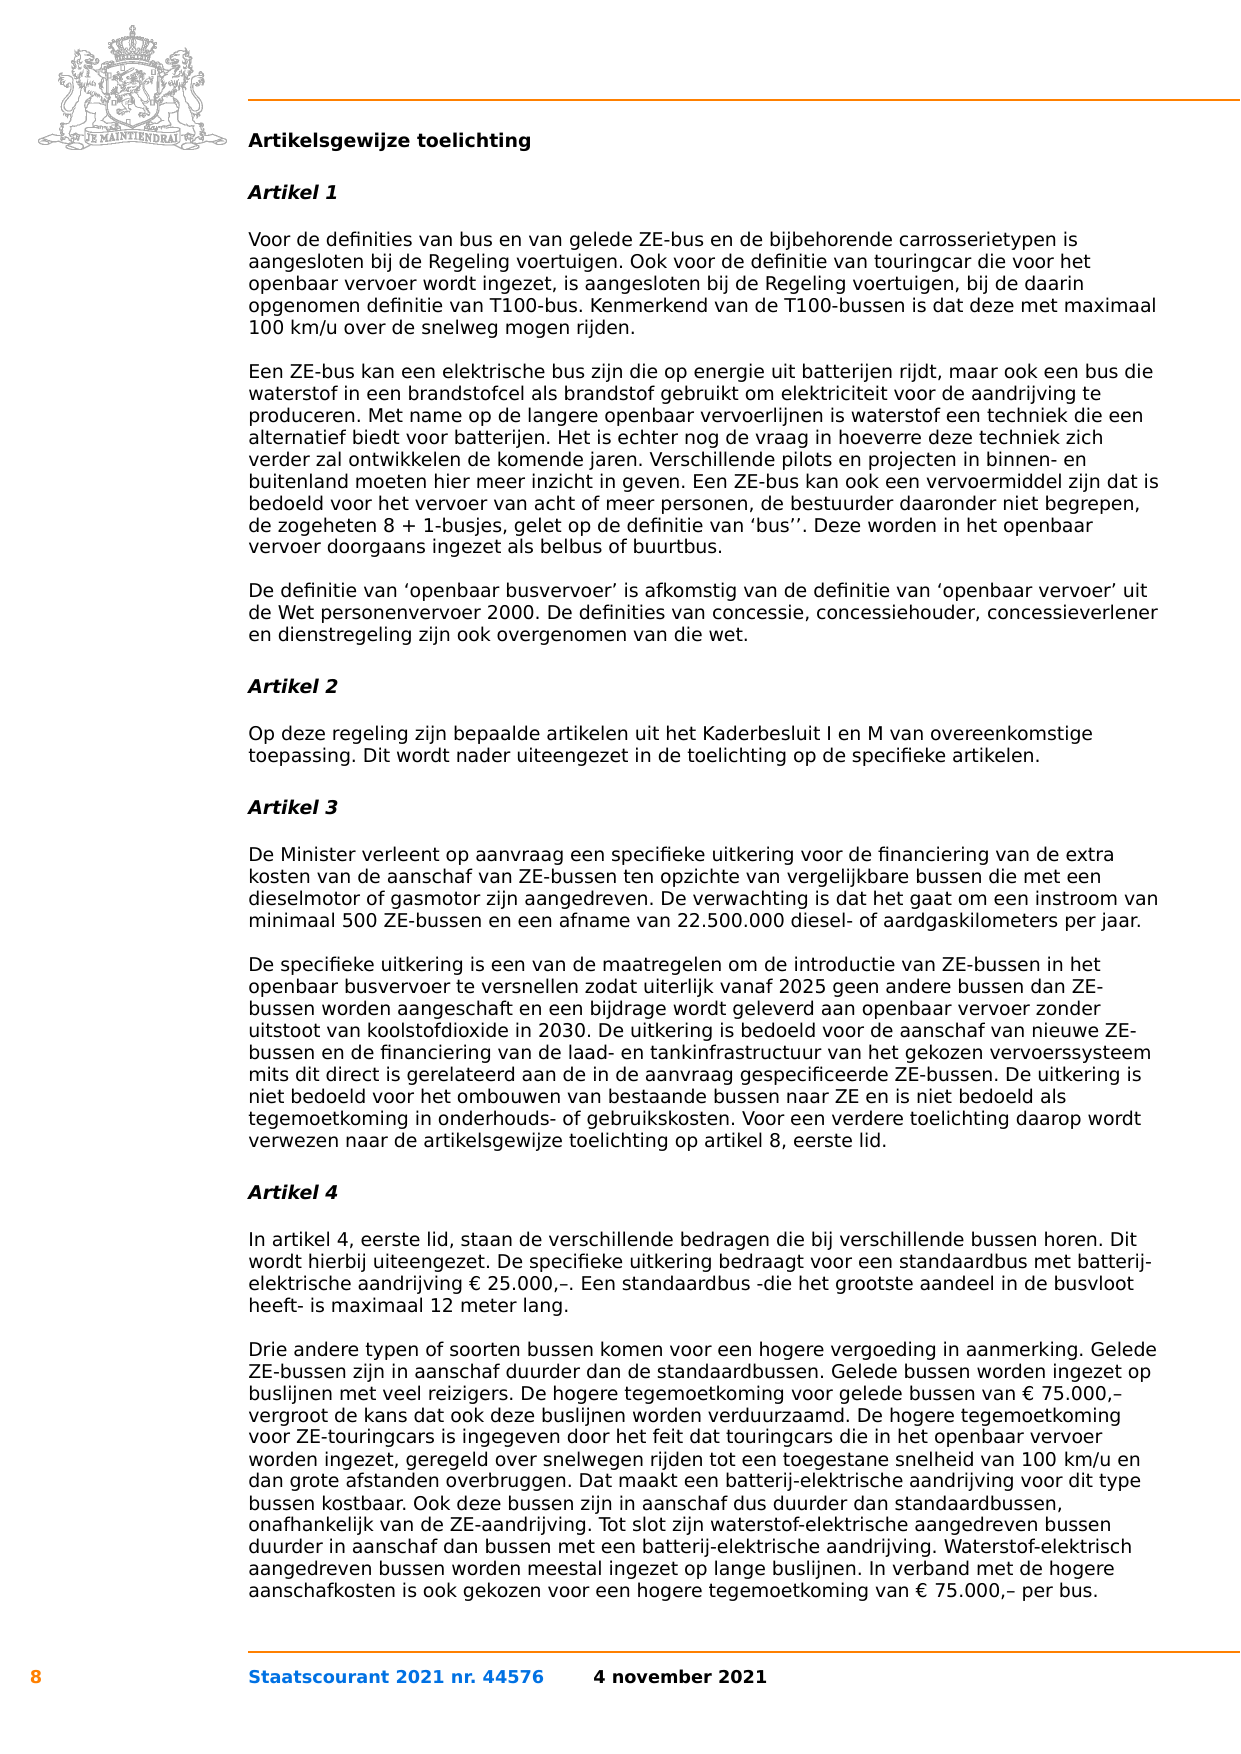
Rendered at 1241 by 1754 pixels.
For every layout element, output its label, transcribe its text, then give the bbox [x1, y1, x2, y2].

text In artikel 4, eerste lid, staan de verschillende bedragen die bij verschillende bussen horen. Dit wordt hierbij uiteengezet. De specifieke uitkering bedraagt voor een standaardbus met batterij-elektrische aandrijving € 25.000,–. Een standaardbus -die het grootste aandeel in de busvloot heeft- is maximaal 12 meter lang. [248, 1229, 1163, 1317]
text Drie andere typen of soorten bussen komen voor een hogere vergoeding in aanmerking. Gelede ZE-bussen zijn in aanschaf duurder dan de standaardbussen. Gelede bussen worden ingezet op buslijnen met veel reizigers. De hogere tegemoetkoming voor gelede bussen van € 75.000,– vergroot de kans dat ook deze buslijnen worden verduurzaamd. De hogere tegemoetkoming voor ZE-touringcars is ingegeven door het feit dat touringcars die in het openbaar vervoer worden ingezet, geregeld over snelwegen rijden tot een toegestane snelheid van 100 km/u en dan grote afstanden overbruggen. Dat maakt een batterij-elektrische aandrijving voor dit type bussen kostbaar. Ook deze bussen zijn in aanschaf dus duurder dan standaardbussen, onafhankelijk van de ZE-aandrijving. Tot slot zijn waterstof-elektrische aangedreven bussen duurder in aanschaf dan bussen met een batterij-elektrische aandrijving. Waterstof-elektrisch aangedreven bussen worden meestal ingezet op lange buslijnen. In verband met de hogere aanschafkosten is ook gekozen voor een hogere tegemoetkoming van € 75.000,– per bus. [248, 1338, 1163, 1602]
text Op deze regeling zijn bepaalde artikelen uit het Kaderbesluit I en M van overeenkomstige toepassing. Dit wordt nader uiteengezet in de toelichting op de specifieke artikelen. [248, 723, 1163, 767]
subtitle Artikel 3 [248, 797, 1163, 819]
subtitle Artikel 2 [248, 676, 1163, 698]
text De definitie van ‘openbaar busvervoer’ is afkomstig van de definitie van ‘openbaar vervoer’ uit de Wet personenvervoer 2000. De definities van concessie, concessiehouder, concessieverlener en dienstregeling zijn ook overgenomen van die wet. [248, 580, 1163, 646]
subtitle Artikel 1 [248, 182, 1163, 204]
text Voor de definities van bus en van gelede ZE-bus en de bijbehorende carrosserietypen is aangesloten bij de Regeling voertuigen. Ook voor de definitie van touringcar die voor het openbaar vervoer wordt ingezet, is aangesloten bij de Regeling voertuigen, bij de daarin opgenomen definitie van T100-bus. Kenmerkend van de T100-bussen is dat deze met maximaal 100 km/u over de snelweg mogen rijden. [248, 229, 1163, 339]
subtitle Artikel 4 [248, 1182, 1163, 1204]
text De Minister verleent op aanvraag een specifieke uitkering voor de financiering van de extra kosten van de aanschaf van ZE-bussen ten opzichte van vergelijkbare bussen die met een dieselmotor of gasmotor zijn aangedreven. De verwachting is dat het gaat om een instroom van minimaal 500 ZE-bussen en een afname van 22.500.000 diesel- of aardgaskilometers per jaar. [248, 844, 1163, 932]
subtitle Artikelsgewijze toelichting [248, 130, 1163, 152]
text De specifieke uitkering is een van de maatregelen om de introductie van ZE-bussen in het openbaar busvervoer te versnellen zodat uiterlijk vanaf 2025 geen andere bussen dan ZE-bussen worden aangeschaft en een bijdrage wordt geleverd aan openbaar vervoer zonder uitstoot van koolstofdioxide in 2030. De uitkering is bedoeld voor de aanschaf van nieuwe ZE-bussen en de financiering van de laad- en tankinfrastructuur van het gekozen vervoerssysteem mits dit direct is gerelateerd aan de in de aanvraag gespecificeerde ZE-bussen. De uitkering is niet bedoeld voor het ombouwen van bestaande bussen naar ZE en is niet bedoeld als tegemoetkoming in onderhouds- of gebruikskosten. Voor een verdere toelichting daarop wordt verwezen naar de artikelsgewijze toelichting op artikel 8, eerste lid. [248, 954, 1163, 1152]
text Een ZE-bus kan een elektrische bus zijn die op energie uit batterijen rijdt, maar ook een bus die waterstof in een brandstofcel als brandstof gebruikt om elektriciteit voor de aandrijving te produceren. Met name op de langere openbaar vervoerlijnen is waterstof een techniek die een alternatief biedt voor batterijen. Het is echter nog de vraag in hoeverre deze techniek zich verder zal ontwikkelen de komende jaren. Verschillende pilots en projecten in binnen- en buitenland moeten hier meer inzicht in geven. Een ZE-bus kan ook een vervoermiddel zijn dat is bedoeld voor het vervoer van acht of meer personen, de bestuurder daaronder niet begrepen, de zogeheten 8 + 1-busjes, gelet op de definitie van ‘bus’’. Deze worden in het openbaar vervoer doorgaans ingezet als belbus of buurtbus. [248, 361, 1163, 558]
picture [38, 25, 227, 150]
